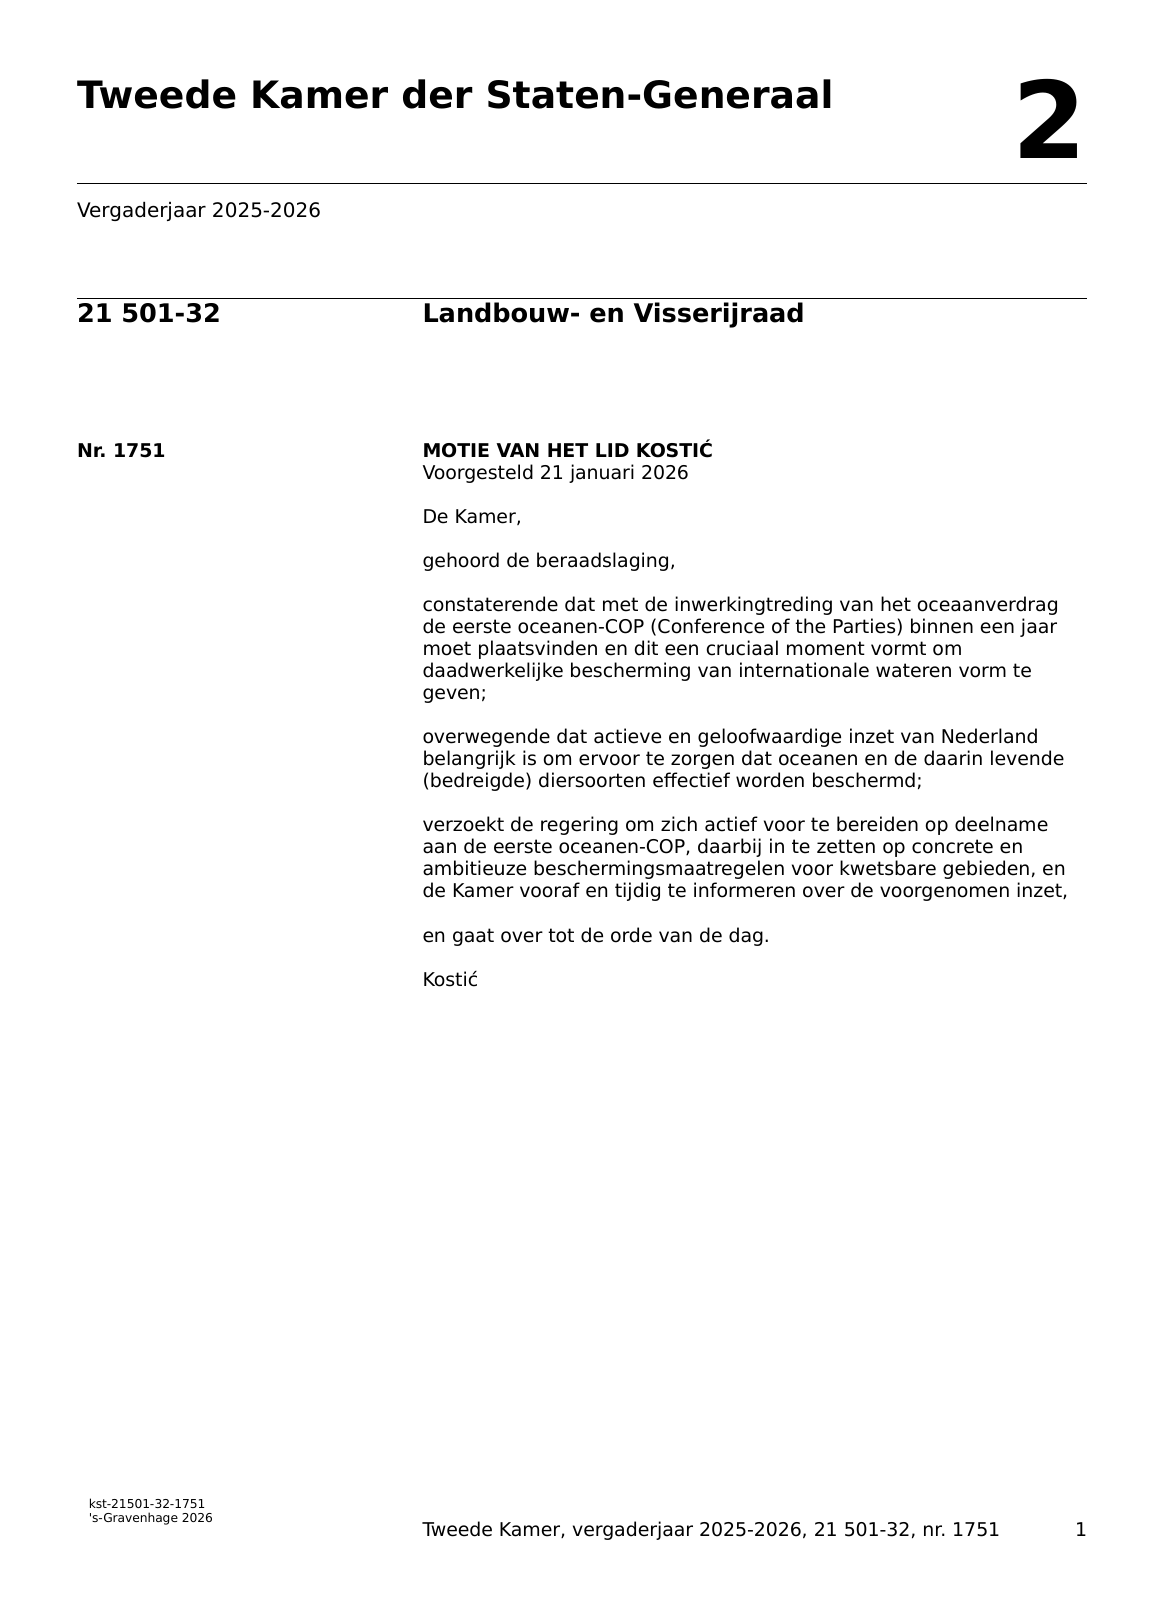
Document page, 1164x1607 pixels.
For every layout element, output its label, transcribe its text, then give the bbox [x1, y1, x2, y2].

subtitle 21 501-32 Landbouw- en Visserijraad [77, 299, 1087, 329]
text en gaat over tot de orde van de dag. [422, 924, 1087, 946]
text gehoord de beraadslaging, [422, 550, 1087, 572]
text Kostić [422, 969, 1087, 991]
table_header 2 [886, 59, 1087, 183]
text De Kamer, [422, 506, 1087, 528]
text Voorgesteld 21 januari 2026 [422, 462, 1087, 484]
text verzoekt de regering om zich actief voor te bereiden op deelname aan de eerste oceanen-COP, daarbij in te zetten op concrete en ambitieuze beschermingsmaatregelen voor kwetsbare gebieden, en de Kamer vooraf en tijdig te informeren over de voorgenomen inzet, [422, 814, 1087, 902]
table_header Tweede Kamer der Staten-Generaal [77, 59, 886, 183]
subtitle Nr. 1751 MOTIE VAN HET LID KOSTIĆ [77, 440, 1087, 462]
text constaterende dat met de inwerkingtreding van het oceaanverdrag de eerste oceanen-COP (Conference of the Parties) binnen een jaar moet plaatsvinden en dit een cruciaal moment vormt om daadwerkelijke bescherming van internationale wateren vorm te geven; [422, 594, 1087, 704]
text overwegende dat actieve en geloofwaardige inzet van Nederland belangrijk is om ervoor te zorgen dat oceanen en de daarin levende (bedreigde) diersoorten effectief worden beschermd; [422, 726, 1087, 792]
text kst-21501-32-1751 [88, 1497, 323, 1511]
text 's-Gravenhage 2026 [88, 1511, 323, 1525]
table_cell Vergaderjaar 2025-2026 [77, 184, 1087, 298]
